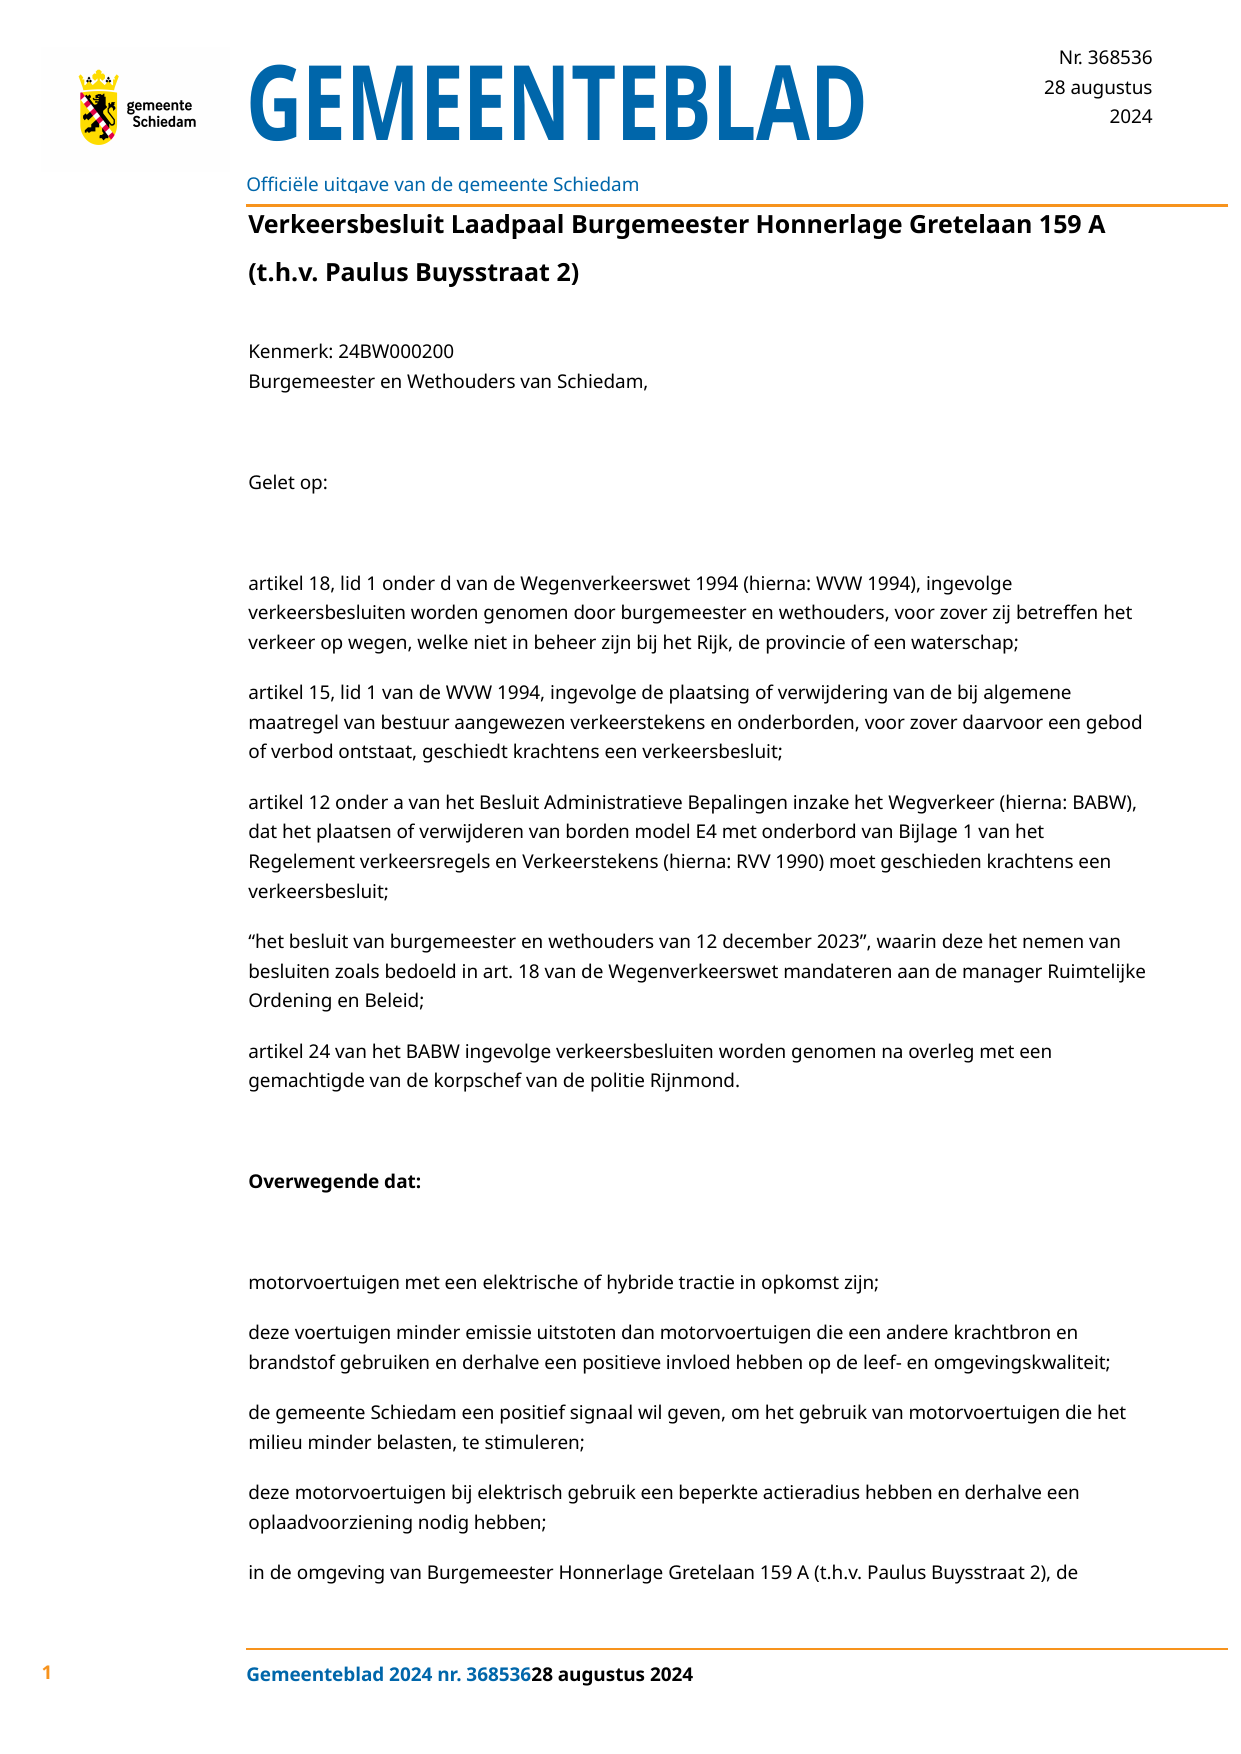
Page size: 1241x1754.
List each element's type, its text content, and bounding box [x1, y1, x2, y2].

text Kenmerk: 24BW000200 [248, 339, 1152, 364]
text artikel 18, lid 1 onder d van de Wegenverkeerswet 1994 (hierna: WVW 1994), ingevolge verkeersbesluiten worden genomen door burgemeester en wethouders, voor zover zij betreffen het verkeer op wegen, welke niet in beheer zijn bij het Rijk, de provincie of een waterschap; [248, 570, 1152, 655]
text artikel 12 onder a van het Besluit Administratieve Bepalingen inzake het Wegverkeer (hierna: BABW), dat het plaatsen of verwijderen van borden model E4 met onderbord van Bijlage 1 van het Regelement verkeersregels en Verkeerstekens (hierna: RVV 1990) moet geschieden krachtens een verkeersbesluit; [248, 789, 1152, 903]
text Overwegende dat: [248, 1168, 1152, 1194]
text Burgemeester en Wethouders van Schiedam, [248, 368, 1152, 394]
text artikel 15, lid 1 van de WVW 1994, ingevolge de plaatsing of verwijdering van de bij algemene maatregel van bestuur aangewezen verkeerstekens en onderborden, voor zover daarvoor een gebod of verbod ontstaat, geschiedt krachtens een verkeersbesluit; [248, 679, 1152, 764]
text deze motorvoertuigen bij elektrisch gebruik een beperkte actieradius hebben en derhalve een oplaadvoorziening nodig hebben; [248, 1479, 1152, 1535]
text Gelet op: [248, 469, 1152, 495]
text de gemeente Schiedam een positief signaal wil geven, om het gebruik van motorvoertuigen die het milieu minder belasten, te stimuleren; [248, 1399, 1152, 1455]
text Verkeersbesluit Laadpaal Burgemeester Honnerlage Gretelaan 159 A (t.h.v. Paulus Buysstraat 2) [248, 207, 1152, 288]
picture [41, 47, 231, 172]
text “het besluit van burgemeester en wethouders van 12 december 2023”, waarin deze het nemen van besluiten zoals bedoeld in art. 18 van de Wegenverkeerswet mandateren aan de manager Ruimtelijke Ordening en Beleid; [248, 928, 1152, 1013]
text deze voertuigen minder emissie uitstoten dan motorvoertuigen die een andere krachtbron en brandstof gebruiken en derhalve een positieve invloed hebben op de leef- en omgevingskwaliteit; [248, 1319, 1152, 1375]
text artikel 24 van het BABW ingevolge verkeersbesluiten worden genomen na overleg met een gemachtigde van de korpschef van de politie Rijnmond. [248, 1038, 1152, 1093]
text in de omgeving van Burgemeester Honnerlage Gretelaan 159 A (t.h.v. Paulus Buysstraat 2), de [248, 1559, 1152, 1585]
text motorvoertuigen met een elektrische of hybride tractie in opkomst zijn; [248, 1269, 1152, 1295]
